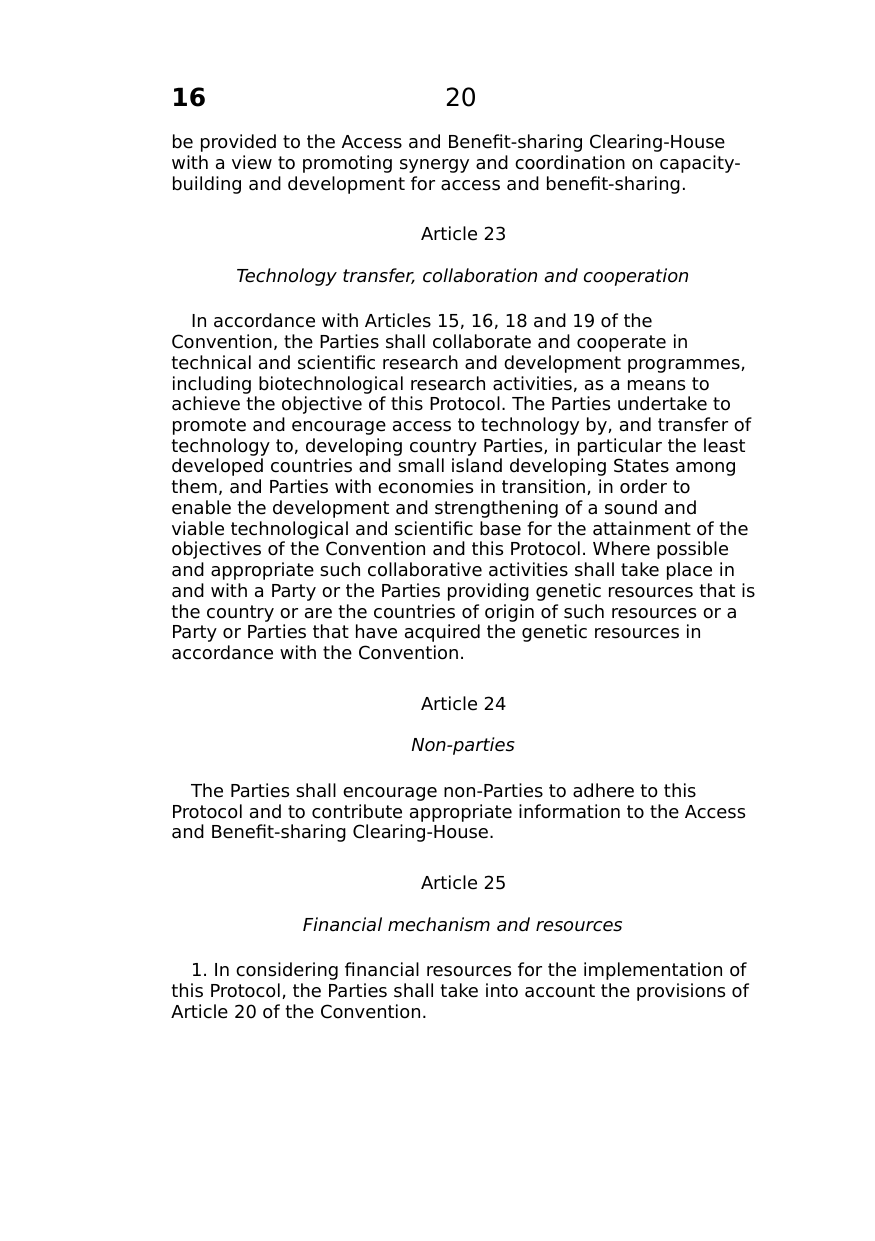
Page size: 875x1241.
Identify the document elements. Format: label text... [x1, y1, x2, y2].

subtitle Article 23 Technology transfer, collaboration and cooperation [171, 224, 756, 286]
subtitle Article 24 Non-parties [171, 694, 756, 756]
text In accordance with Articles 15, 16, 18 and 19 of the Convention, the Parties shall collaborate and cooperate in technical and scientific research and development programmes, including biotechnological research activities, as a means to achieve the objective of this Protocol. The Parties undertake to promote and encourage access to technology by, and transfer of technology to, developing country Parties, in particular the least developed countries and small island developing States among them, and Parties with economies in transition, in order to enable the development and strengthening of a sound and viable technological and scientific base for the attainment of the objectives of the Convention and this Protocol. Where possible and appropriate such collaborative activities shall take place in and with a Party or the Parties providing genetic resources that is the country or are the countries of origin of such resources or a Party or Parties that have acquired the genetic resources in accordance with the Convention. [171, 311, 756, 664]
text The Parties shall encourage non-Parties to adhere to this Protocol and to contribute appropriate information to the Access and Benefit-sharing Clearing-House. [171, 781, 756, 843]
subtitle Article 25 Financial mechanism and resources [171, 873, 756, 935]
text 1. In considering financial resources for the implementation of this Protocol, the Parties shall take into account the provisions of Article 20 of the Convention. [171, 960, 756, 1022]
text be provided to the Access and Benefit-sharing Clearing-House with a view to promoting synergy and coordination on capacity-building and development for access and benefit-sharing. [171, 132, 756, 194]
